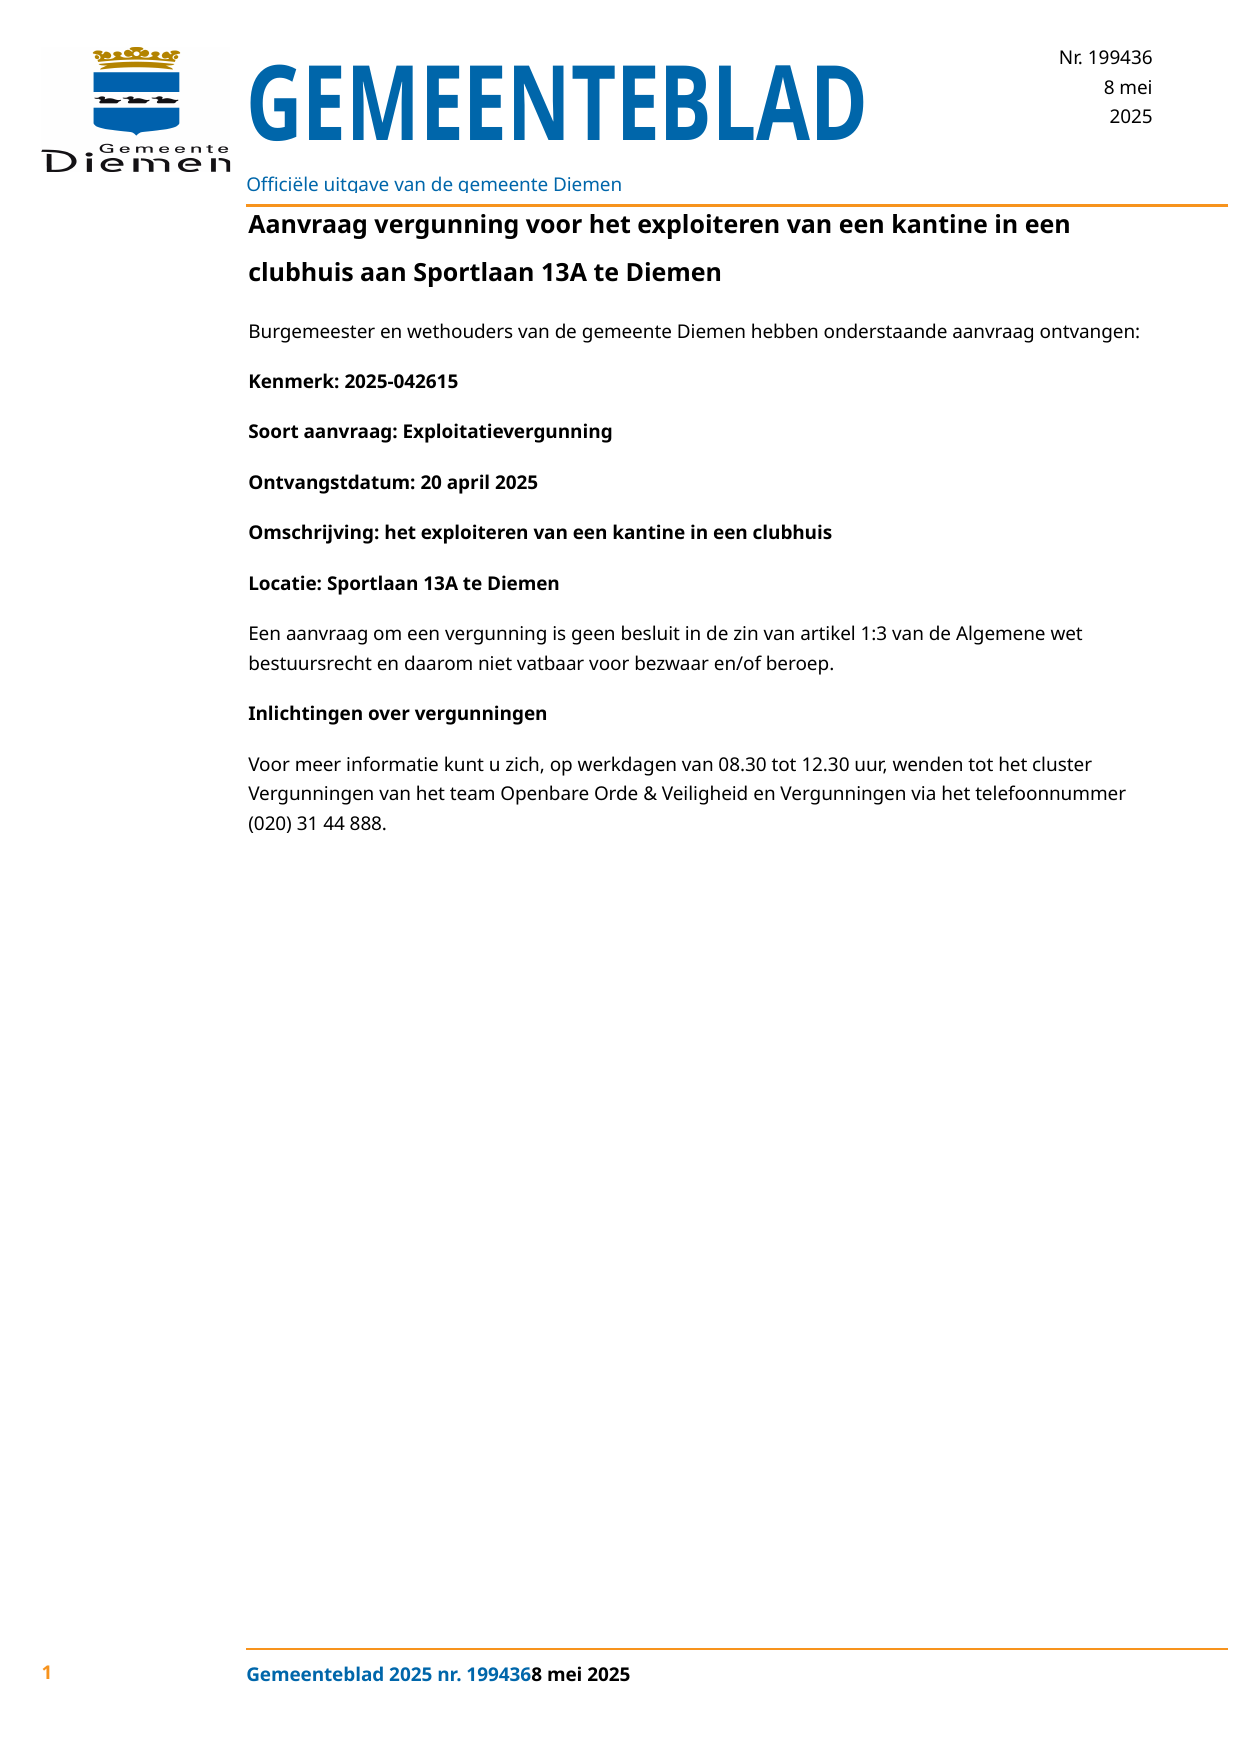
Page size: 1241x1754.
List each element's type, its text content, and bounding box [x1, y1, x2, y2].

text Burgemeester en wethouders van de gemeente Diemen hebben onderstaande aanvraag ontvangen: [248, 318, 1152, 344]
text Een aanvraag om een vergunning is geen besluit in de zin van artikel 1:3 van de Algemene wet bestuursrecht en daarom niet vatbaar voor bezwaar en/of beroep. [248, 620, 1152, 676]
text Omschrijving: het exploiteren van een kantine in een clubhuis [248, 519, 1152, 545]
text Locatie: Sportlaan 13A te Diemen [248, 570, 1152, 596]
text Aanvraag vergunning voor het exploiteren van een kantine in een clubhuis aan Sportlaan 13A te Diemen [248, 207, 1152, 288]
text Soort aanvraag: Exploitatievergunning [248, 419, 1152, 444]
text Inlichtingen over vergunningen [248, 700, 1152, 726]
text Kenmerk: 2025-042615 [248, 368, 1152, 394]
text Voor meer informatie kunt u zich, op werkdagen van 08.30 tot 12.30 uur, wenden tot het cluster Vergunningen van het team Openbare Orde & Veiligheid en Vergunningen via het telefoonnummer (020) 31 44 888. [248, 751, 1152, 836]
picture [41, 47, 231, 172]
text Ontvangstdatum: 20 april 2025 [248, 469, 1152, 495]
